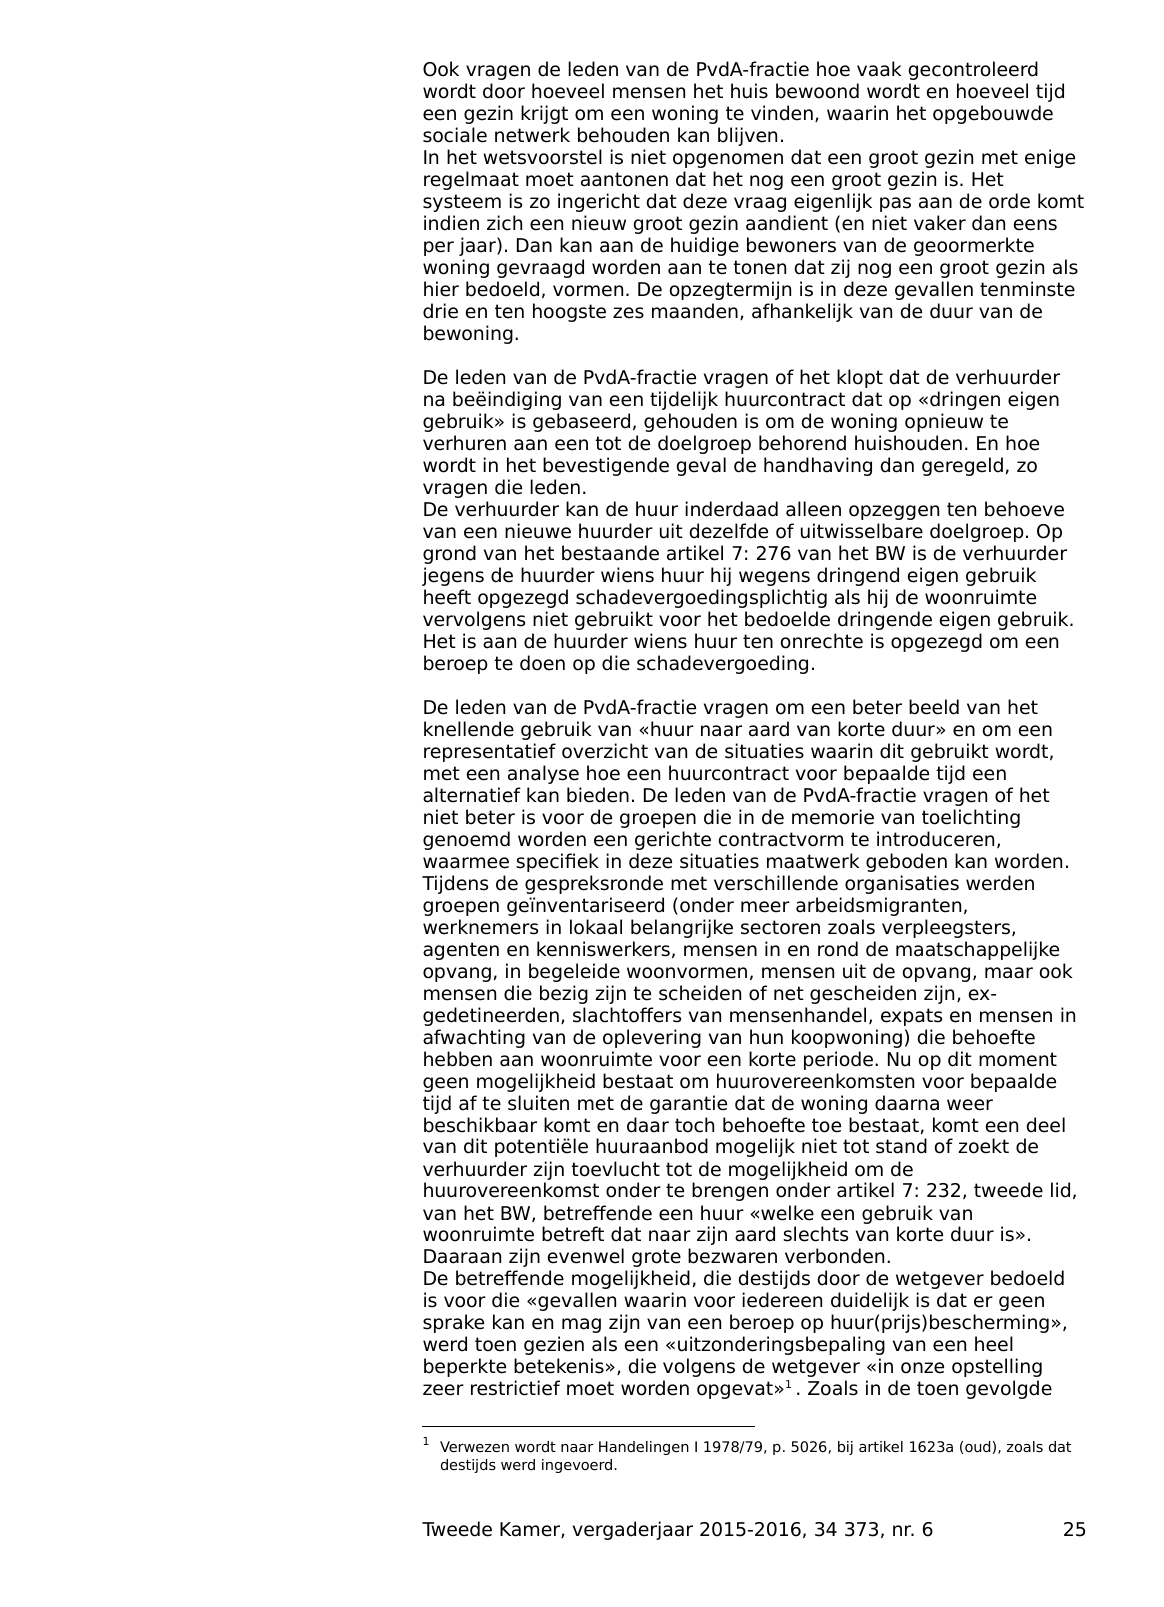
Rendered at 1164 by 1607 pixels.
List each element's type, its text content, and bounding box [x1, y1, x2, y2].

text De verhuurder kan de huur inderdaad alleen opzeggen ten behoeve van een nieuwe huurder uit dezelfde of uitwisselbare doelgroep. Op grond van het bestaande artikel 7: 276 van het BW is de verhuurder jegens de huurder wiens huur hij wegens dringend eigen gebruik heeft opgezegd schadevergoedingsplichtig als hij de woonruimte vervolgens niet gebruikt voor het bedoelde dringende eigen gebruik. Het is aan de huurder wiens huur ten onrechte is opgezegd om een beroep te doen op die schadevergoeding. [422, 499, 1087, 675]
text In het wetsvoorstel is niet opgenomen dat een groot gezin met enige regelmaat moet aantonen dat het nog een groot gezin is. Het systeem is zo ingericht dat deze vraag eigenlijk pas aan de orde komt indien zich een nieuw groot gezin aandient (en niet vaker dan eens per jaar). Dan kan aan de huidige bewoners van de geoormerkte woning gevraagd worden aan te tonen dat zij nog een groot gezin als hier bedoeld, vormen. De opzegtermijn is in deze gevallen tenminste drie en ten hoogste zes maanden, afhankelijk van de duur van de bewoning. [422, 147, 1087, 345]
text Tijdens de gespreksronde met verschillende organisaties werden groepen geïnventariseerd (onder meer arbeidsmigranten, werknemers in lokaal belangrijke sectoren zoals verpleegsters, agenten en kenniswerkers, mensen in en rond de maatschappelijke opvang, in begeleide woonvormen, mensen uit de opvang, maar ook mensen die bezig zijn te scheiden of net gescheiden zijn, ex-gedetineerden, slachtoffers van mensenhandel, expats en mensen in afwachting van de oplevering van hun koopwoning) die behoefte hebben aan woonruimte voor een korte periode. Nu op dit moment geen mogelijkheid bestaat om huurovereenkomsten voor bepaalde tijd af te sluiten met de garantie dat de woning daarna weer beschikbaar komt en daar toch behoefte toe bestaat, komt een deel van dit potentiële huuraanbod mogelijk niet tot stand of zoekt de verhuurder zijn toevlucht tot de mogelijkheid om de huurovereenkomst onder te brengen onder artikel 7: 232, tweede lid, van het BW, betreffende een huur «welke een gebruik van woonruimte betreft dat naar zijn aard slechts van korte duur is». Daaraan zijn evenwel grote bezwaren verbonden. [422, 873, 1087, 1268]
text De leden van de PvdA-fractie vragen om een beter beeld van het knellende gebruik van «huur naar aard van korte duur» en om een representatief overzicht van de situaties waarin dit gebruikt wordt, met een analyse hoe een huurcontract voor bepaalde tijd een alternatief kan bieden. De leden van de PvdA-fractie vragen of het niet beter is voor de groepen die in de memorie van toelichting genoemd worden een gerichte contractvorm te introduceren, waarmee specifiek in deze situaties maatwerk geboden kan worden. [422, 697, 1087, 873]
text De betreffende mogelijkheid, die destijds door de wetgever bedoeld is voor die «gevallen waarin voor iedereen duidelijk is dat er geen sprake kan en mag zijn van een beroep op huur(prijs)bescherming», werd toen gezien als een «uitzonderingsbepaling van een heel beperkte betekenis», die volgens de wetgever «in onze opstelling zeer restrictief moet worden opgevat». Zoals in de toen gevolgde [422, 1268, 1087, 1400]
text Ook vragen de leden van de PvdA-fractie hoe vaak gecontroleerd wordt door hoeveel mensen het huis bewoond wordt en hoeveel tijd een gezin krijgt om een woning te vinden, waarin het opgebouwde sociale netwerk behouden kan blijven. [422, 59, 1087, 147]
text De leden van de PvdA-fractie vragen of het klopt dat de verhuurder na beëindiging van een tijdelijk huurcontract dat op «dringen eigen gebruik» is gebaseerd, gehouden is om de woning opnieuw te verhuren aan een tot de doelgroep behorend huishouden. En hoe wordt in het bevestigende geval de handhaving dan geregeld, zo vragen die leden. [422, 367, 1087, 499]
text Verwezen wordt naar Handelingen I 1978/79, p. 5026, bij artikel 1623a (oud), zoals dat destijds werd ingevoerd. [422, 1435, 1087, 1474]
